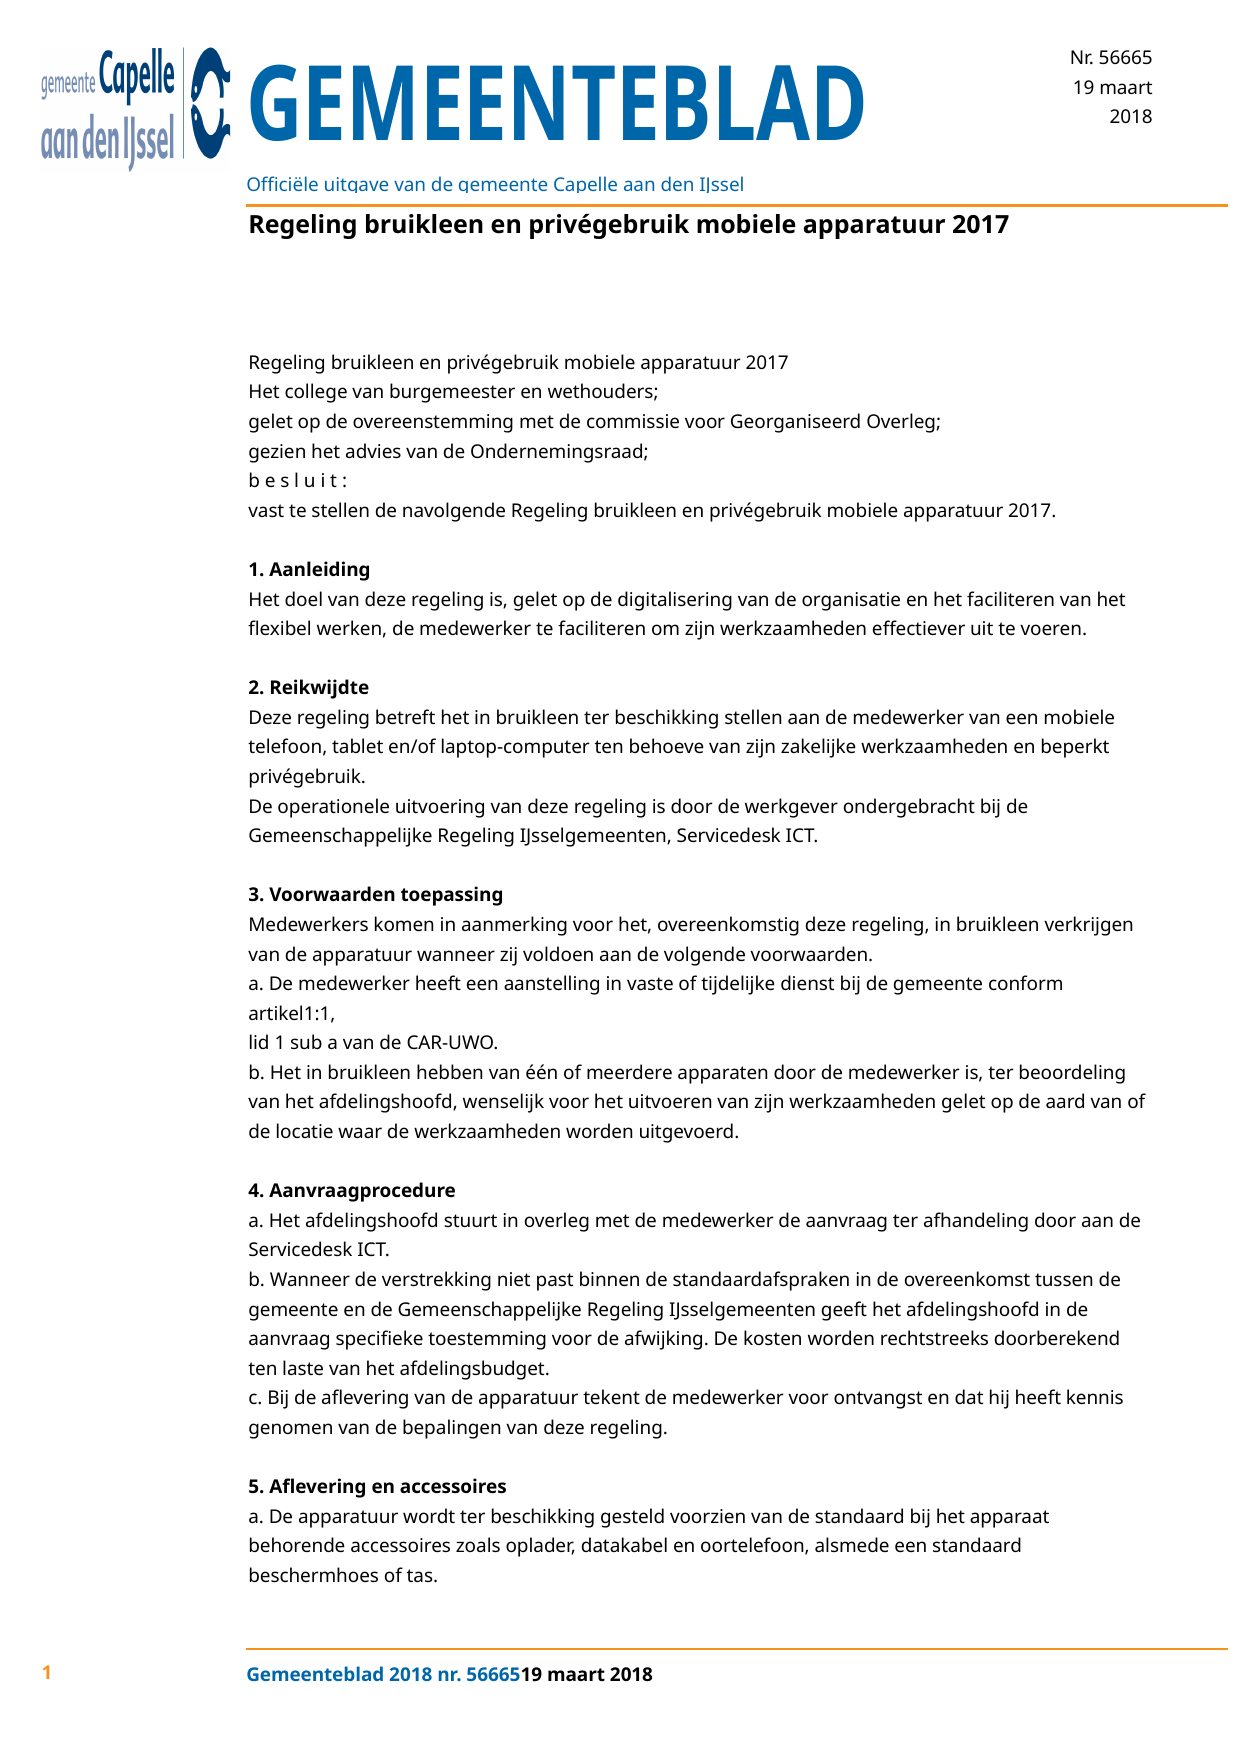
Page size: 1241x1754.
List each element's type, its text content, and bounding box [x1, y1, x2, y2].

text De operationele uitvoering van deze regeling is door de werkgever ondergebracht bij de Gemeenschappelijke Regeling IJsselgemeenten, Servicedesk ICT. [248, 793, 1152, 848]
text b e s l u i t : [248, 467, 1152, 493]
text 4. Aanvraagprocedure [248, 1177, 1152, 1203]
text gezien het advies van de Ondernemingsraad; [248, 438, 1152, 464]
text Regeling bruikleen en privégebruik mobiele apparatuur 2017 [248, 349, 1152, 375]
text a. De medewerker heeft een aanstelling in vaste of tijdelijke dienst bij de gemeente conform artikel1:1, [248, 970, 1152, 1026]
text b. Wanneer de verstrekking niet past binnen de standaardafspraken in de overeenkomst tussen de gemeente en de Gemeenschappelijke Regeling IJsselgemeenten geeft het afdelingshoofd in de aanvraag specifieke toestemming voor de afwijking. De kosten worden rechtstreeks doorberekend ten laste van het afdelingsbudget. [248, 1266, 1152, 1381]
text 5. Aflevering en accessoires [248, 1473, 1152, 1499]
text Medewerkers komen in aanmerking voor het, overeenkomstig deze regeling, in bruikleen verkrijgen van de apparatuur wanneer zij voldoen aan de volgende voorwaarden. [248, 911, 1152, 967]
text 2. Reikwijdte [248, 674, 1152, 700]
text gelet op de overeenstemming met de commissie voor Georganiseerd Overleg; [248, 408, 1152, 434]
text 1. Aanleiding [248, 556, 1152, 582]
text a. De apparatuur wordt ter beschikking gesteld voorzien van de standaard bij het apparaat behorende accessoires zoals oplader, datakabel en oortelefoon, alsmede een standaard beschermhoes of tas. [248, 1503, 1152, 1588]
text Deze regeling betreft het in bruikleen ter beschikking stellen aan de medewerker van een mobiele telefoon, tablet en/of laptop-computer ten behoeve van zijn zakelijke werkzaamheden en beperkt privégebruik. [248, 704, 1152, 789]
text a. Het afdelingshoofd stuurt in overleg met de medewerker de aanvraag ter afhandeling door aan de Servicedesk ICT. [248, 1207, 1152, 1262]
text lid 1 sub a van de CAR-UWO. [248, 1029, 1152, 1055]
text Het doel van deze regeling is, gelet op de digitalisering van de organisatie en het faciliteren van het flexibel werken, de medewerker te faciliteren om zijn werkzaamheden effectiever uit te voeren. [248, 586, 1152, 641]
text b. Het in bruikleen hebben van één of meerdere apparaten door de medewerker is, ter beoordeling van het afdelingshoofd, wenselijk voor het uitvoeren van zijn werkzaamheden gelet op de aard van of de locatie waar de werkzaamheden worden uitgevoerd. [248, 1059, 1152, 1144]
text vast te stellen de navolgende Regeling bruikleen en privégebruik mobiele apparatuur 2017. [248, 497, 1152, 523]
text Regeling bruikleen en privégebruik mobiele apparatuur 2017 [248, 207, 1152, 241]
text c. Bij de aflevering van de apparatuur tekent de medewerker voor ontvangst en dat hij heeft kennis genomen van de bepalingen van deze regeling. [248, 1384, 1152, 1440]
text Het college van burgemeester en wethouders; [248, 379, 1152, 404]
text 3. Voorwaarden toepassing [248, 882, 1152, 907]
picture [41, 47, 231, 172]
